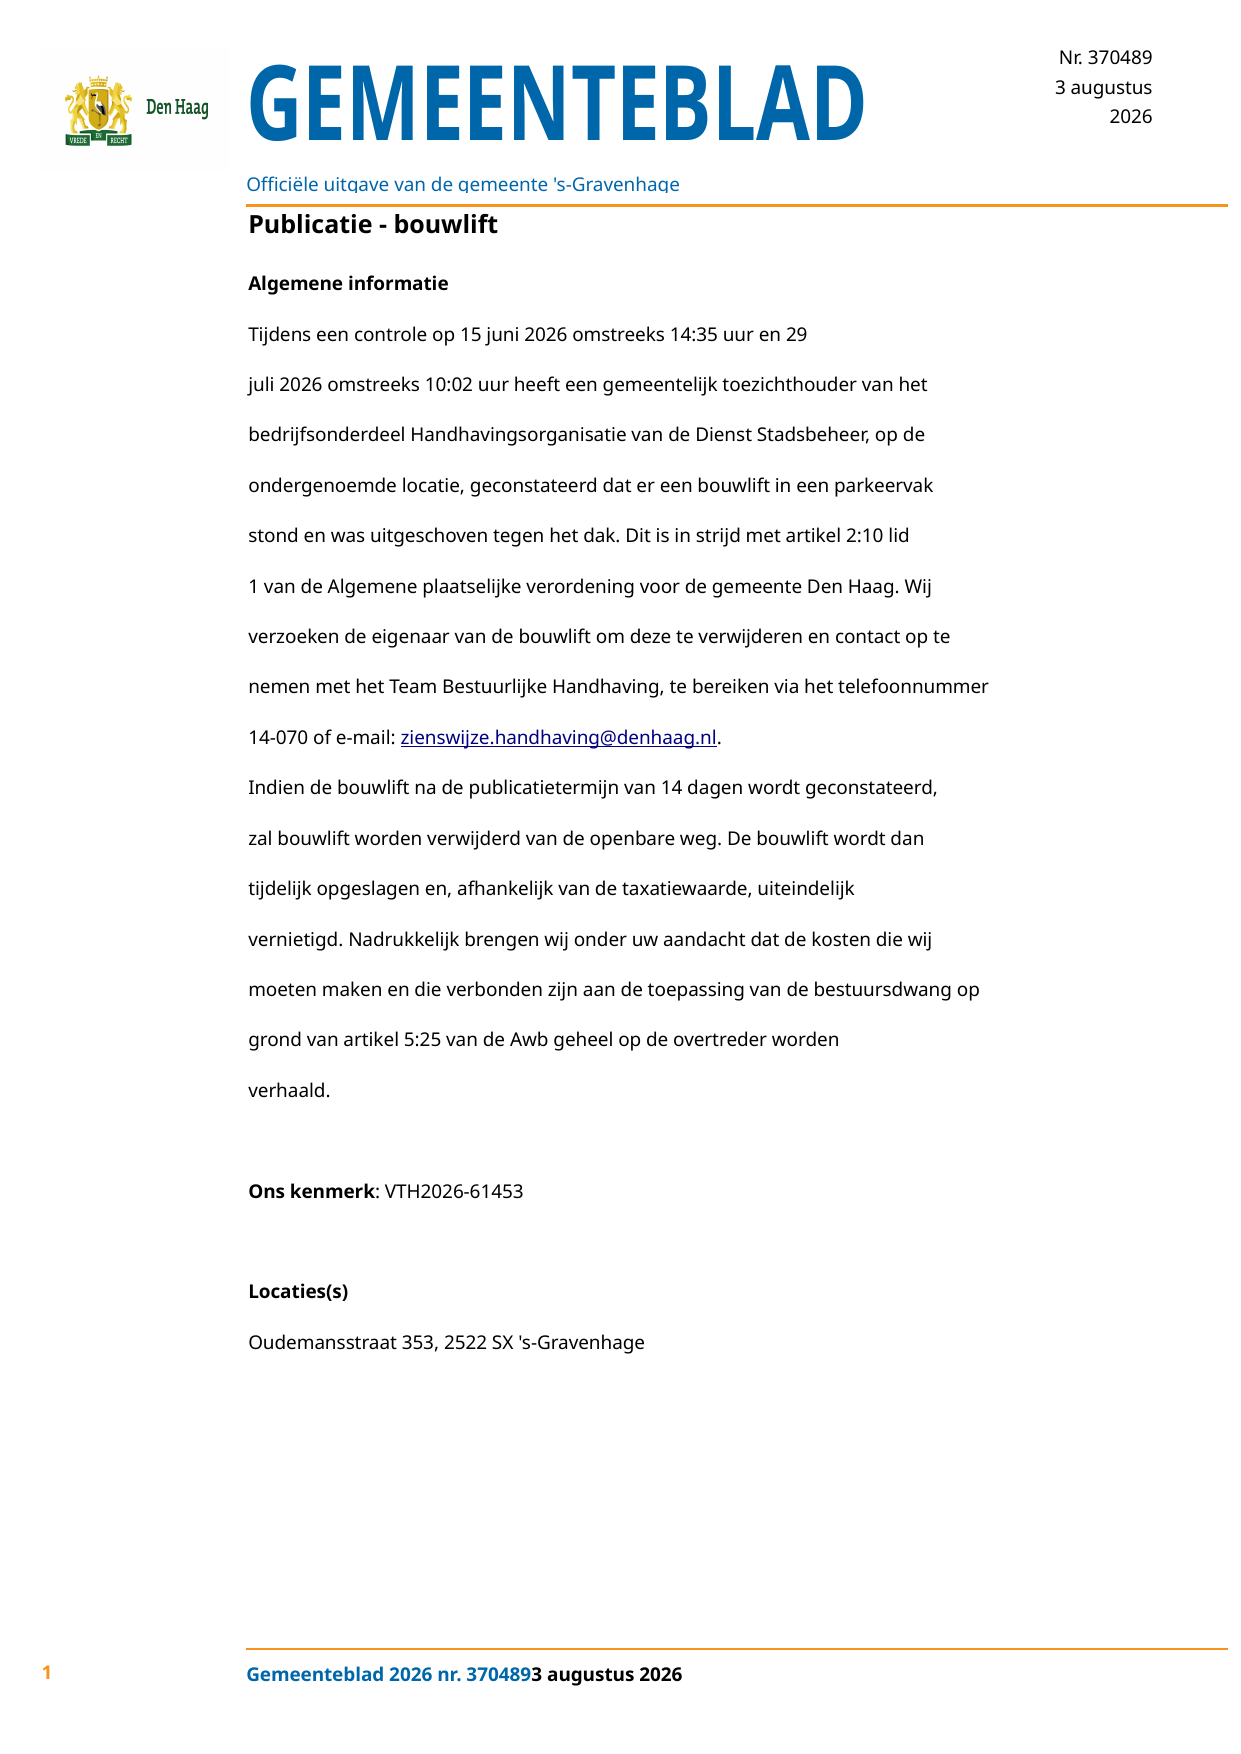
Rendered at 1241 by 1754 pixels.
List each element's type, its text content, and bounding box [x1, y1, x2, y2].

text verhaald. [248, 1077, 1152, 1103]
text Locaties(s) [248, 1279, 1152, 1304]
text Ons kenmerk: VTH2026-61453 [248, 1178, 1152, 1203]
text Algemene informatie [248, 270, 1152, 296]
text stond en was uitgeschoven tegen het dak. Dit is in strijd met artikel 2:10 lid [248, 522, 1152, 548]
text vernietigd. Nadrukkelijk brengen wij onder uw aandacht dat de kosten die wij [248, 926, 1152, 951]
text juli 2026 omstreeks 10:02 uur heeft een gemeentelijk toezichthouder van het [248, 371, 1152, 397]
text grond van artikel 5:25 van de Awb geheel op de overtreder worden [248, 1027, 1152, 1052]
text 14-070 of e-mail: zienswijze.handhaving@denhaag.nl. [248, 724, 1152, 750]
text Publicatie - bouwlift [248, 207, 1152, 241]
text ondergenoemde locatie, geconstateerd dat er een bouwlift in een parkeervak [248, 472, 1152, 498]
text tijdelijk opgeslagen en, afhankelijk van de taxatiewaarde, uiteindelijk [248, 875, 1152, 901]
text Oudemansstraat 353, 2522 SX 's-Gravenhage [248, 1329, 1152, 1355]
text bedrijfsonderdeel Handhavingsorganisatie van de Dienst Stadsbeheer, op de [248, 422, 1152, 447]
text nemen met het Team Bestuurlijke Handhaving, te bereiken via het telefoonnummer [248, 674, 1152, 699]
text 1 van de Algemene plaatselijke verordening voor de gemeente Den Haag. Wij [248, 573, 1152, 598]
text zal bouwlift worden verwijderd van de openbare weg. De bouwlift wordt dan [248, 825, 1152, 851]
text verzoeken de eigenaar van de bouwlift om deze te verwijderen en contact op te [248, 623, 1152, 649]
text Tijdens een controle op 15 juni 2026 omstreeks 14:35 uur en 29 [248, 321, 1152, 346]
text Indien de bouwlift na de publicatietermijn van 14 dagen wordt geconstateerd, [248, 774, 1152, 800]
picture [41, 47, 231, 172]
text moeten maken en die verbonden zijn aan de toepassing van de bestuursdwang op [248, 976, 1152, 1002]
